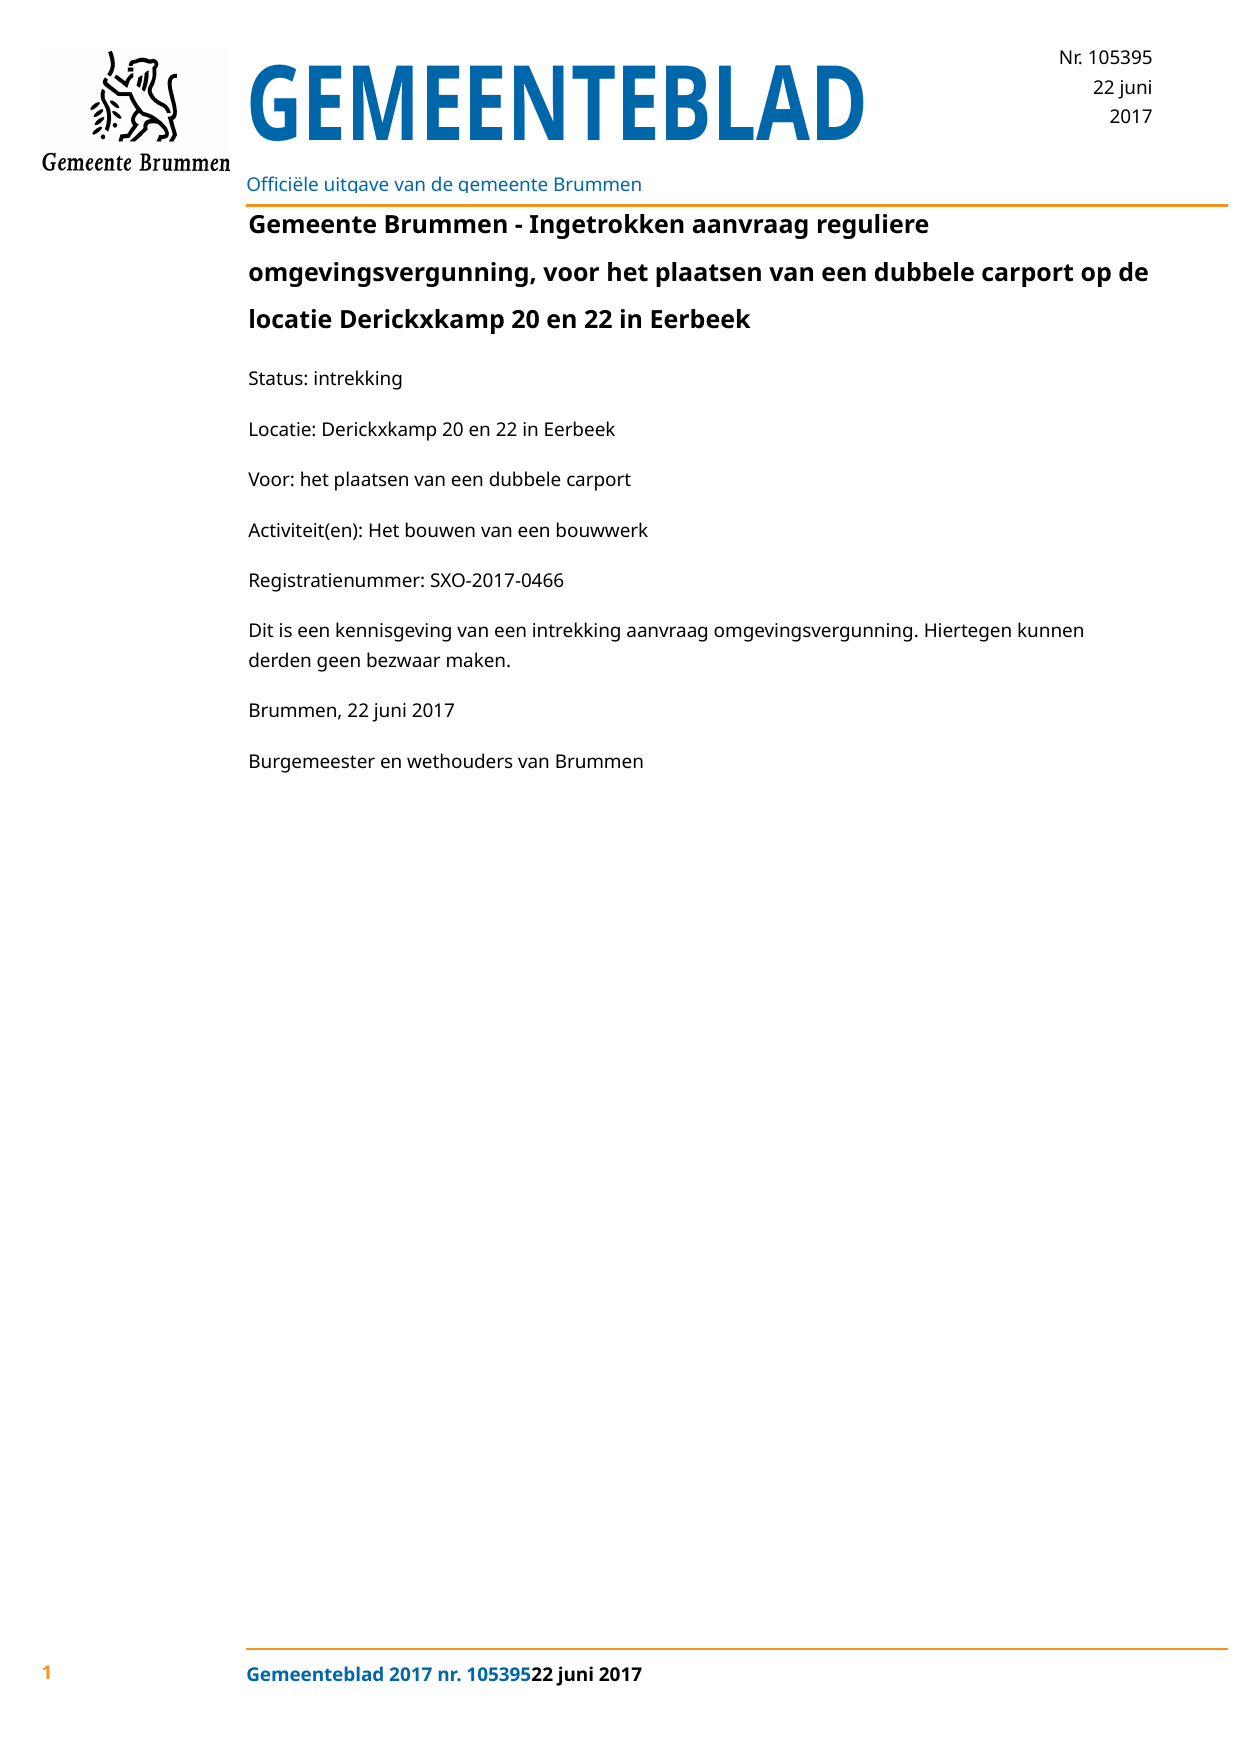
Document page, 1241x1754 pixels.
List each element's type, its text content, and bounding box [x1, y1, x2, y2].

text Gemeente Brummen - Ingetrokken aanvraag reguliere omgevingsvergunning, voor het plaatsen van een dubbele carport op de locatie Derickxkamp 20 en 22 in Eerbeek [248, 207, 1152, 336]
text Voor: het plaatsen van een dubbele carport [248, 466, 1152, 492]
text Burgemeester en wethouders van Brummen [248, 748, 1152, 774]
text Activiteit(en): Het bouwen van een bouwwerk [248, 517, 1152, 542]
text Dit is een kennisgeving van een intrekking aanvraag omgevingsvergunning. Hiertegen kunnen derden geen bezwaar maken. [248, 618, 1152, 673]
text Registratienummer: SXO-2017-0466 [248, 567, 1152, 593]
text Status: intrekking [248, 366, 1152, 391]
text Brummen, 22 juni 2017 [248, 698, 1152, 723]
picture [41, 47, 231, 172]
text Locatie: Derickxkamp 20 en 22 in Eerbeek [248, 416, 1152, 442]
